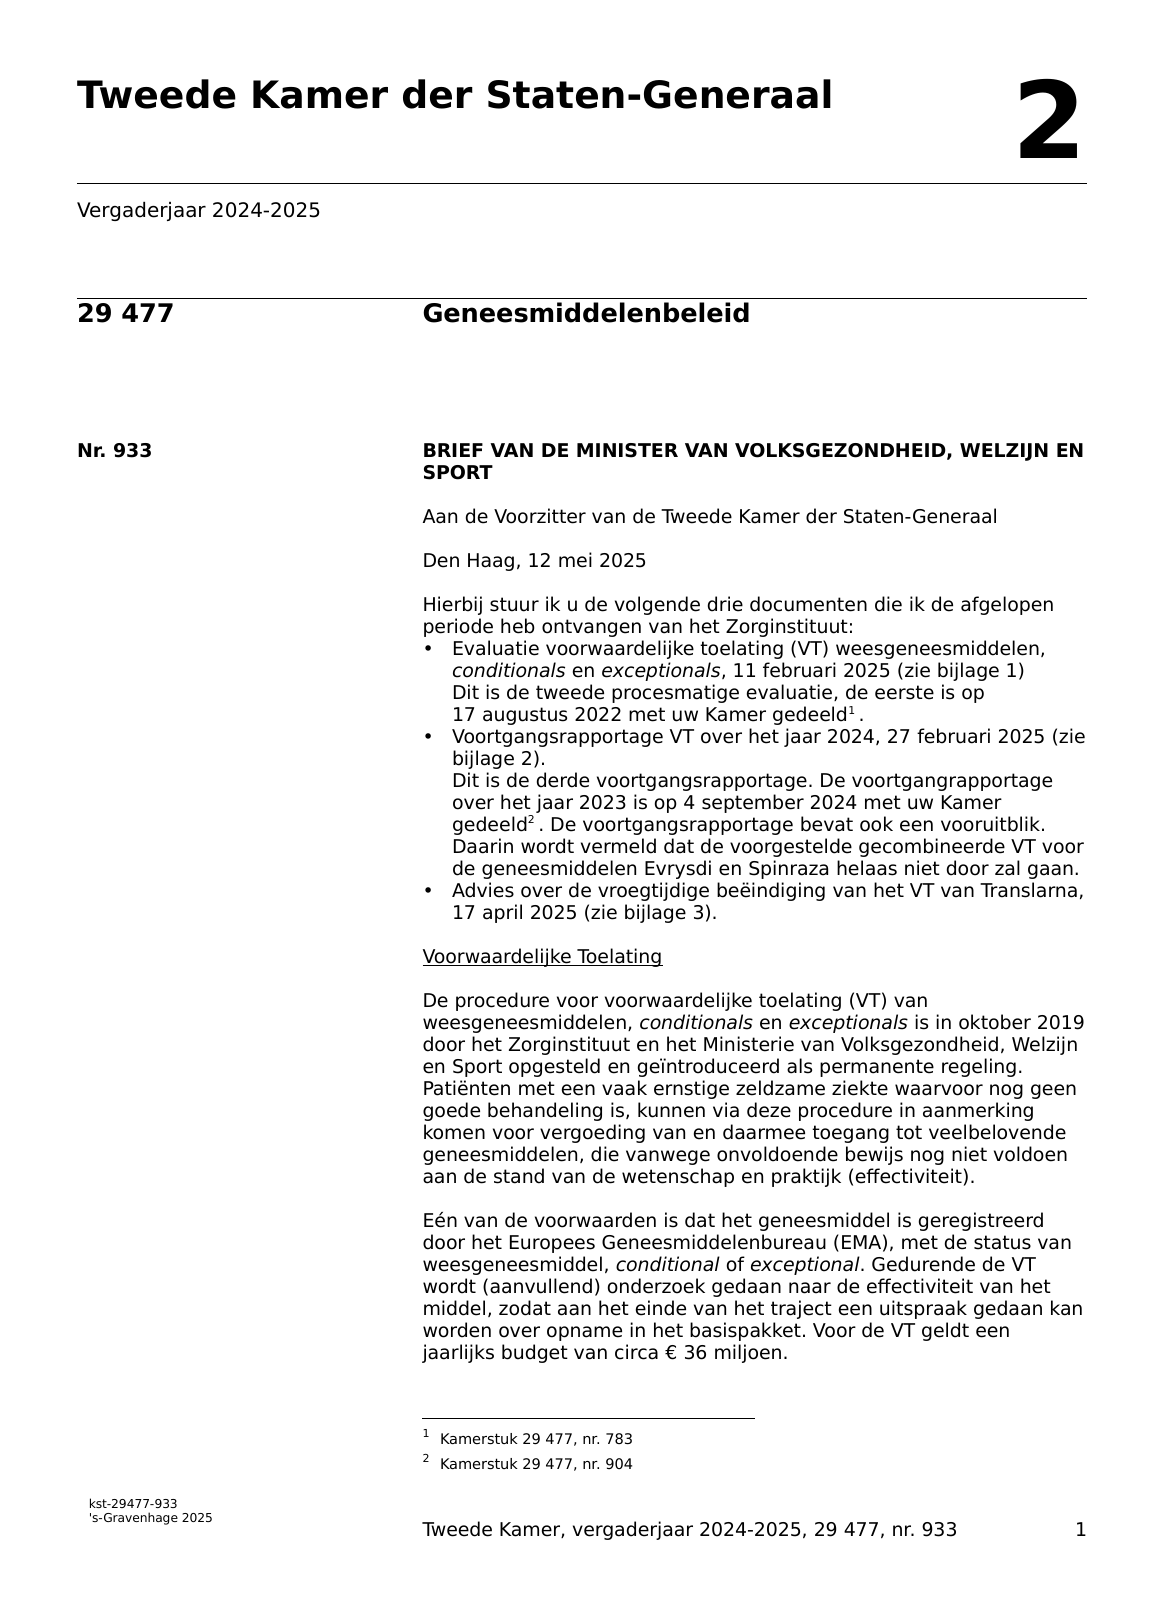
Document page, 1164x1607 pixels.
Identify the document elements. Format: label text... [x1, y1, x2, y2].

subtitle 29 477 Geneesmiddelenbeleid [77, 299, 1087, 329]
table_header Tweede Kamer der Staten-Generaal [77, 59, 886, 183]
table_header 2 [886, 59, 1087, 183]
subtitle Nr. 933 BRIEF VAN DE MINISTER VAN VOLKSGEZONDHEID, WELZIJN EN SPORT [77, 440, 1087, 484]
subtitle Voorwaardelijke Toelating [422, 946, 1087, 968]
text Dit is de tweede procesmatige evaluatie, de eerste is op 17 augustus 2022 met uw Kamer gedeeld. [452, 682, 1087, 726]
text Den Haag, 12 mei 2025 [422, 550, 1087, 572]
text Eén van de voorwaarden is dat het geneesmiddel is geregistreerd door het Europees Geneesmiddelenbureau (EMA), met de status van weesgeneesmiddel, conditional of exceptional. Gedurende de VT wordt (aanvullend) onderzoek gedaan naar de effectiviteit van het middel, zodat aan het einde van het traject een uitspraak gedaan kan worden over opname in het basispakket. Voor de VT geldt een jaarlijks budget van circa € 36 miljoen. [422, 1210, 1087, 1364]
text 's-Gravenhage 2025 [88, 1511, 323, 1525]
text De procedure voor voorwaardelijke toelating (VT) van weesgeneesmiddelen, conditionals en exceptionals is in oktober 2019 door het Zorginstituut en het Ministerie van Volksgezondheid, Welzijn en Sport opgesteld en geïntroduceerd als permanente regeling. Patiënten met een vaak ernstige zeldzame ziekte waarvoor nog geen goede behandeling is, kunnen via deze procedure in aanmerking komen voor vergoeding van en daarmee toegang tot veelbelovende geneesmiddelen, die vanwege onvoldoende bewijs nog niet voldoen aan de stand van de wetenschap en praktijk (effectiviteit). [422, 990, 1087, 1188]
table_cell Vergaderjaar 2024-2025 [77, 184, 1087, 298]
text Dit is de derde voortgangsrapportage. De voortgangrapportage over het jaar 2023 is op 4 september 2024 met uw Kamer gedeeld. De voortgangsrapportage bevat ook een vooruitblik. Daarin wordt vermeld dat de voorgestelde gecombineerde VT voor de geneesmiddelen Evrysdi en Spinraza helaas niet door zal gaan. [452, 770, 1087, 880]
text Kamerstuk 29 477, nr. 904 [422, 1452, 1087, 1474]
text • Advies over de vroegtijdige beëindiging van het VT van Translarna, 17 april 2025 (zie bijlage 3). [422, 880, 1087, 924]
text • Voortgangsrapportage VT over het jaar 2024, 27 februari 2025 (zie bijlage 2). [422, 726, 1087, 770]
text Kamerstuk 29 477, nr. 783 [422, 1427, 1087, 1449]
text Hierbij stuur ik u de volgende drie documenten die ik de afgelopen periode heb ontvangen van het Zorginstituut: [422, 594, 1087, 638]
text • Evaluatie voorwaardelijke toelating (VT) weesgeneesmiddelen, conditionals en exceptionals, 11 februari 2025 (zie bijlage 1) [422, 638, 1087, 682]
text Aan de Voorzitter van de Tweede Kamer der Staten-Generaal [422, 506, 1087, 528]
text kst-29477-933 [88, 1497, 323, 1511]
